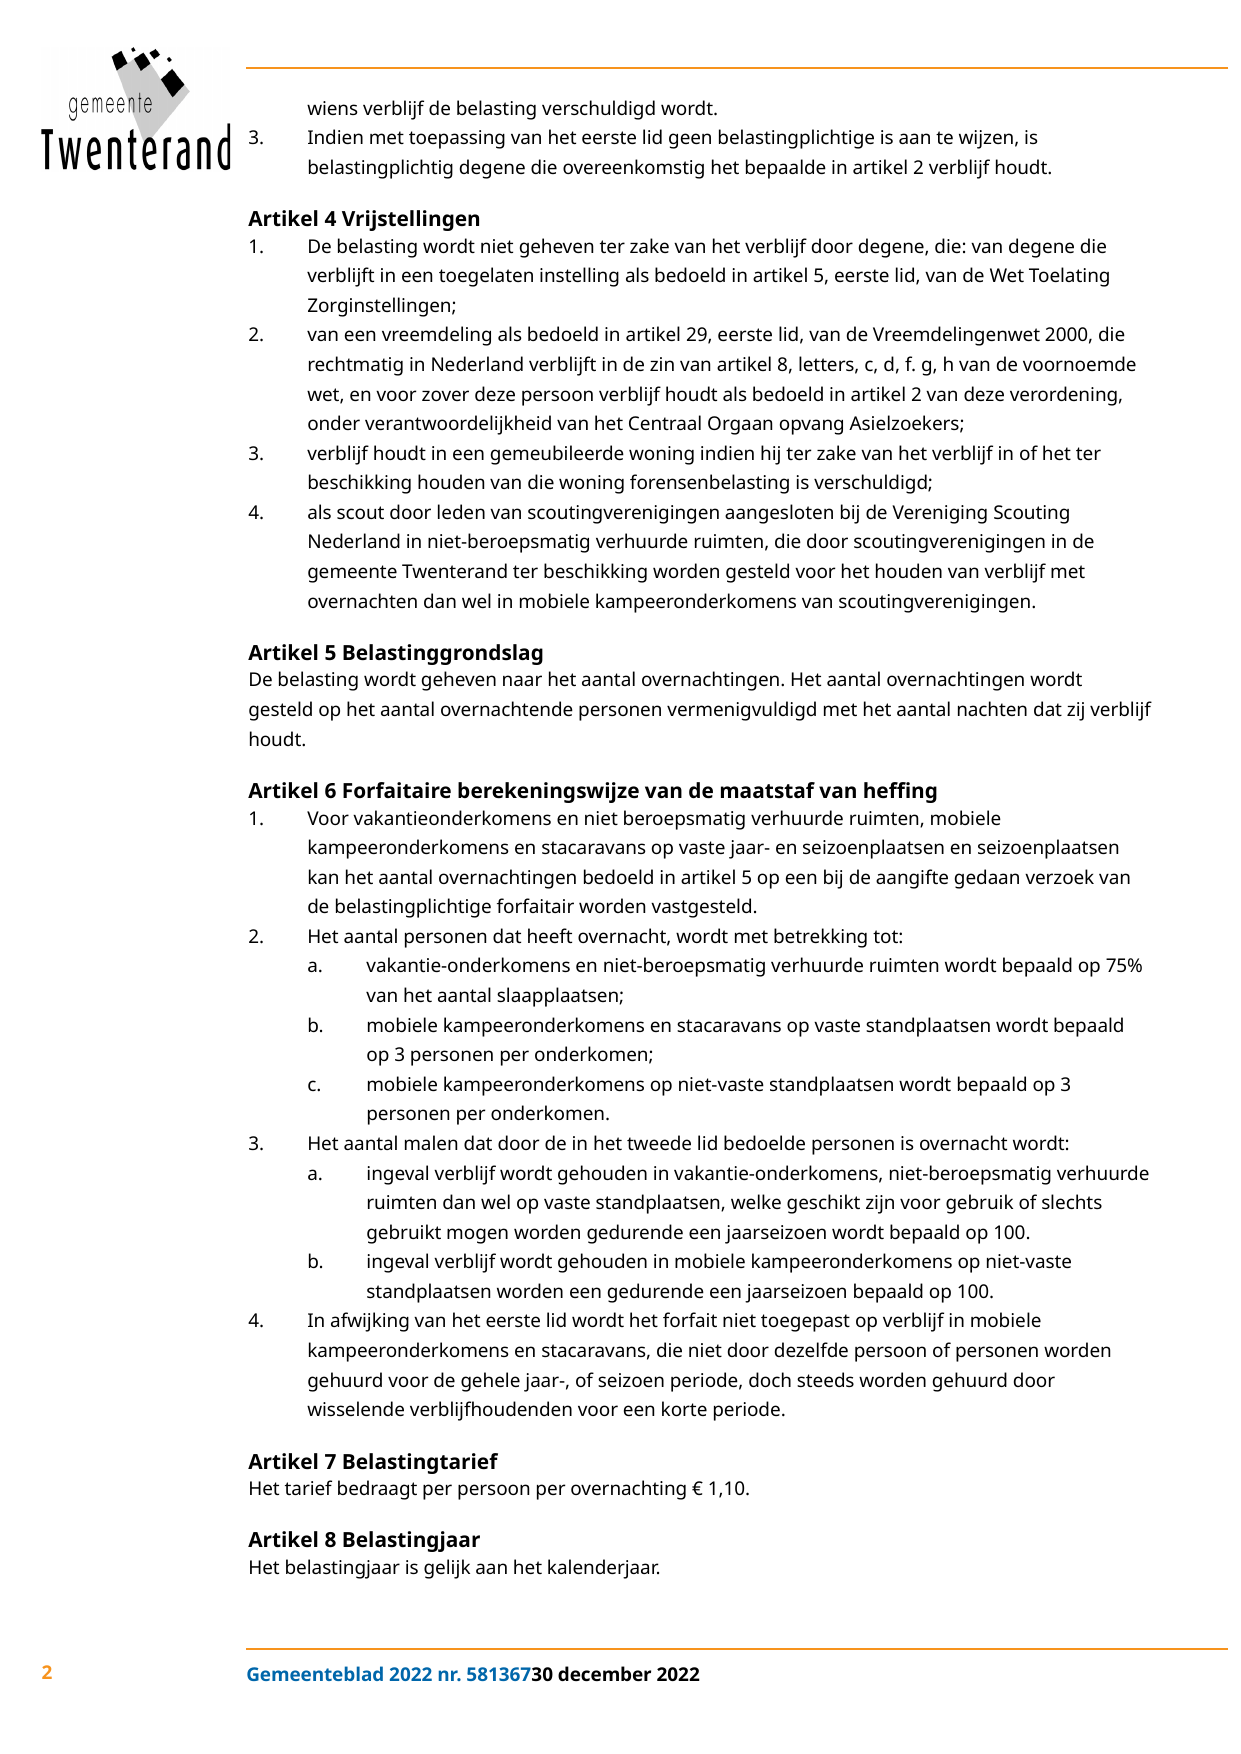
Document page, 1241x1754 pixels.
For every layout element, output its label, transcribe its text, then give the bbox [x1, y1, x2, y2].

list wiens verblijf de belasting verschuldigd wordt. [248, 95, 1152, 121]
list Voor vakantieonderkomens en niet beroepsmatig verhuurde ruimten, mobiele kampeeronderkomens en stacaravans op vaste jaar- en seizoenplaatsen en seizoenplaatsen kan het aantal overnachtingen bedoeld in artikel 5 op een bij de aangifte gedaan verzoek van de belastingplichtige forfaitair worden vastgesteld. [248, 805, 1152, 919]
text Artikel 5 Belastinggrondslag [248, 638, 1152, 667]
text Artikel 8 Belastingjaar [248, 1526, 1152, 1554]
text Het tarief bedraagt per persoon per overnachting € 1,10. [248, 1475, 1152, 1501]
list als scout door leden van scoutingverenigingen aangesloten bij de Vereniging Scouting Nederland in niet-beroepsmatig verhuurde ruimten, die door scoutingverenigingen in de gemeente Twenterand ter beschikking worden gesteld voor het houden van verblijf met overnachten dan wel in mobiele kampeeronderkomens van scoutingverenigingen. [248, 499, 1152, 613]
list mobiele kampeeronderkomens op niet-vaste standplaatsen wordt bepaald op 3 personen per onderkomen. [307, 1071, 1152, 1126]
text De belasting wordt geheven naar het aantal overnachtingen. Het aantal overnachtingen wordt gesteld op het aantal overnachtende personen vermenigvuldigd met het aantal nachten dat zij verblijf houdt. [248, 667, 1152, 752]
list verblijf houdt in een gemeubileerde woning indien hij ter zake van het verblijf in of het ter beschikking houden van die woning forensenbelasting is verschuldigd; [248, 440, 1152, 495]
text Artikel 7 Belastingtarief [248, 1447, 1152, 1475]
list Het aantal personen dat heeft overnacht, wordt met betrekking tot: [248, 923, 1152, 949]
picture [41, 47, 231, 172]
list ingeval verblijf wordt gehouden in vakantie-onderkomens, niet-beroepsmatig verhuurde ruimten dan wel op vaste standplaatsen, welke geschikt zijn voor gebruik of slechts gebruikt mogen worden gedurende een jaarseizoen wordt bepaald op 100. [307, 1160, 1152, 1244]
list vakantie-onderkomens en niet-beroepsmatig verhuurde ruimten wordt bepaald op 75% van het aantal slaapplaatsen; [307, 953, 1152, 1008]
list ingeval verblijf wordt gehouden in mobiele kampeeronderkomens op niet-vaste standplaatsen worden een gedurende een jaarseizoen bepaald op 100. [307, 1248, 1152, 1304]
list Indien met toepassing van het eerste lid geen belastingplichtige is aan te wijzen, is belastingplichtig degene die overeenkomstig het bepaalde in artikel 2 verblijf houdt. [248, 124, 1152, 180]
list De belasting wordt niet geheven ter zake van het verblijf door degene, die: van degene die verblijft in een toegelaten instelling als bedoeld in artikel 5, eerste lid, van de Wet Toelating Zorginstellingen; [248, 233, 1152, 318]
text Artikel 4 Vrijstellingen [248, 204, 1152, 233]
list Het aantal malen dat door de in het tweede lid bedoelde personen is overnacht wordt: [248, 1130, 1152, 1156]
list In afwijking van het eerste lid wordt het forfait niet toegepast op verblijf in mobiele kampeeronderkomens en stacaravans, die niet door dezelfde persoon of personen worden gehuurd voor de gehele jaar-, of seizoen periode, doch steeds worden gehuurd door wisselende verblijfhoudenden voor een korte periode. [248, 1308, 1152, 1422]
text Artikel 6 Forfaitaire berekeningswijze van de maatstaf van heffing [248, 776, 1152, 805]
list van een vreemdeling als bedoeld in artikel 29, eerste lid, van de Vreemdelingenwet 2000, die rechtmatig in Nederland verblijft in de zin van artikel 8, letters, c, d, f. g, h van de voornoemde wet, en voor zover deze persoon verblijf houdt als bedoeld in artikel 2 van deze verordening, onder verantwoordelijkheid van het Centraal Orgaan opvang Asielzoekers; [248, 322, 1152, 436]
list mobiele kampeeronderkomens en stacaravans op vaste standplaatsen wordt bepaald op 3 personen per onderkomen; [307, 1012, 1152, 1067]
text Het belastingjaar is gelijk aan het kalenderjaar. [248, 1554, 1152, 1580]
